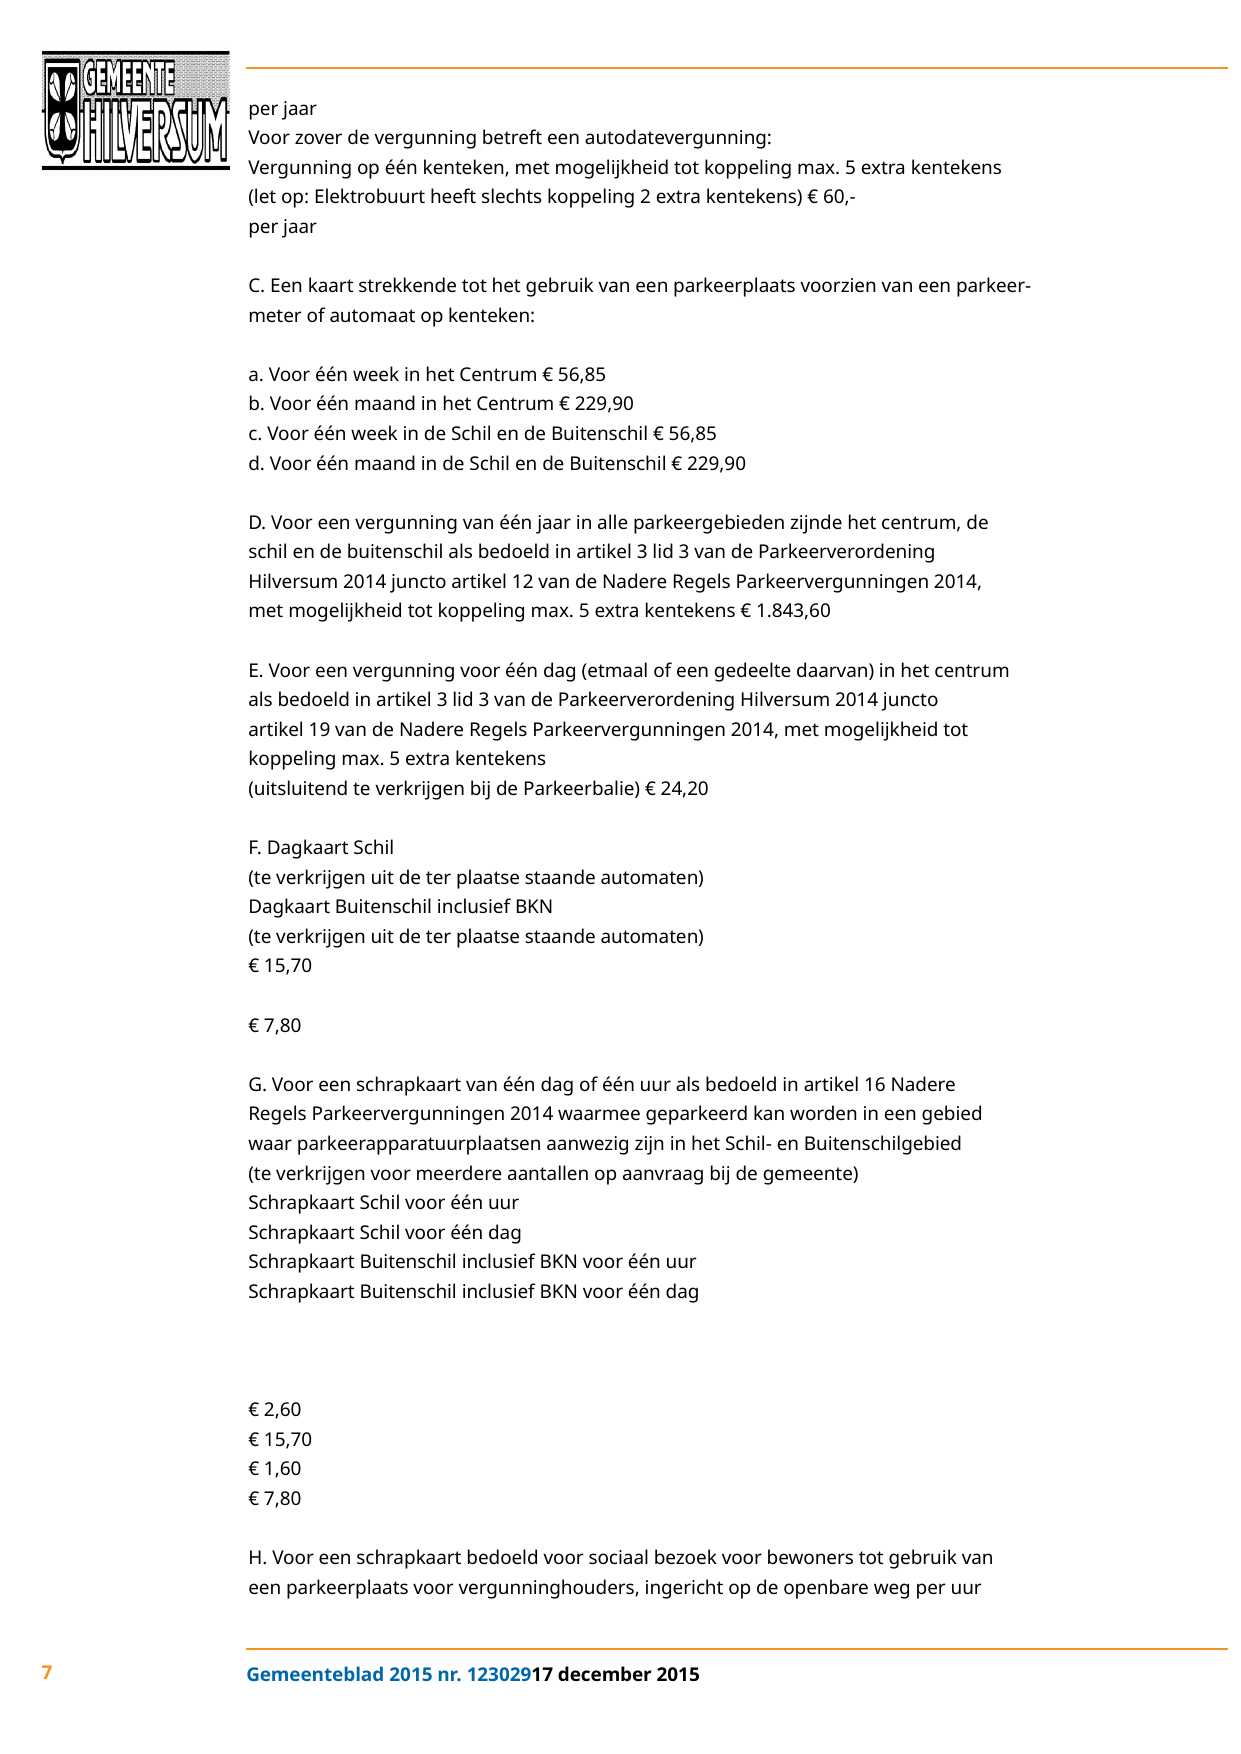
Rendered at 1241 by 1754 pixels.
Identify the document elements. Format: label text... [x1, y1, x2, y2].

text € 1,60 [248, 1456, 1152, 1481]
text een parkeerplaats voor vergunninghouders, ingericht op de openbare weg per uur [248, 1574, 1152, 1600]
text artikel 19 van de Nadere Regels Parkeervergunningen 2014, met mogelijkheid tot [248, 716, 1152, 742]
text Hilversum 2014 juncto artikel 12 van de Nadere Regels Parkeervergunningen 2014, [248, 568, 1152, 594]
text € 15,70 [248, 953, 1152, 978]
text € 15,70 [248, 1426, 1152, 1452]
text C. Een kaart strekkende tot het gebruik van een parkeerplaats voorzien van een parkeer- [248, 272, 1152, 298]
text Schrapkaart Schil voor één uur [248, 1189, 1152, 1215]
text € 7,80 [248, 1485, 1152, 1511]
text Schrapkaart Buitenschil inclusief BKN voor één dag [248, 1278, 1152, 1304]
text per jaar [248, 95, 1152, 121]
picture [41, 47, 231, 172]
text waar parkeerapparatuurplaatsen aanwezig zijn in het Schil- en Buitenschilgebied [248, 1130, 1152, 1156]
text b. Voor één maand in het Centrum € 229,90 [248, 391, 1152, 416]
text Schrapkaart Schil voor één dag [248, 1219, 1152, 1245]
text (let op: Elektrobuurt heeft slechts koppeling 2 extra kentekens) € 60,- [248, 183, 1152, 209]
text (te verkrijgen uit de ter plaatse staande automaten) [248, 864, 1152, 890]
text meter of automaat op kenteken: [248, 302, 1152, 328]
text D. Voor een vergunning van één jaar in alle parkeergebieden zijnde het centrum, de [248, 509, 1152, 535]
text (te verkrijgen voor meerdere aantallen op aanvraag bij de gemeente) [248, 1160, 1152, 1186]
text Regels Parkeervergunningen 2014 waarmee geparkeerd kan worden in een gebied [248, 1101, 1152, 1126]
text per jaar [248, 213, 1152, 239]
text E. Voor een vergunning voor één dag (etmaal of een gedeelte daarvan) in het centrum [248, 657, 1152, 683]
text (uitsluitend te verkrijgen bij de Parkeerbalie) € 24,20 [248, 775, 1152, 801]
text a. Voor één week in het Centrum € 56,85 [248, 361, 1152, 387]
text met mogelijkheid tot koppeling max. 5 extra kentekens € 1.843,60 [248, 598, 1152, 623]
text Schrapkaart Buitenschil inclusief BKN voor één uur [248, 1248, 1152, 1274]
text Voor zover de vergunning betreft een autodatevergunning: [248, 124, 1152, 150]
text € 7,80 [248, 1012, 1152, 1038]
text G. Voor een schrapkaart van één dag of één uur als bedoeld in artikel 16 Nadere [248, 1071, 1152, 1097]
text schil en de buitenschil als bedoeld in artikel 3 lid 3 van de Parkeerverordening [248, 538, 1152, 564]
text (te verkrijgen uit de ter plaatse staande automaten) [248, 923, 1152, 949]
text € 2,60 [248, 1396, 1152, 1422]
text c. Voor één week in de Schil en de Buitenschil € 56,85 [248, 420, 1152, 446]
text H. Voor een schrapkaart bedoeld voor sociaal bezoek voor bewoners tot gebruik van [248, 1544, 1152, 1570]
text Vergunning op één kenteken, met mogelijkheid tot koppeling max. 5 extra kentekens [248, 154, 1152, 180]
text koppeling max. 5 extra kentekens [248, 746, 1152, 771]
text als bedoeld in artikel 3 lid 3 van de Parkeerverordening Hilversum 2014 juncto [248, 686, 1152, 712]
text Dagkaart Buitenschil inclusief BKN [248, 893, 1152, 919]
text F. Dagkaart Schil [248, 834, 1152, 860]
text d. Voor één maand in de Schil en de Buitenschil € 229,90 [248, 450, 1152, 476]
